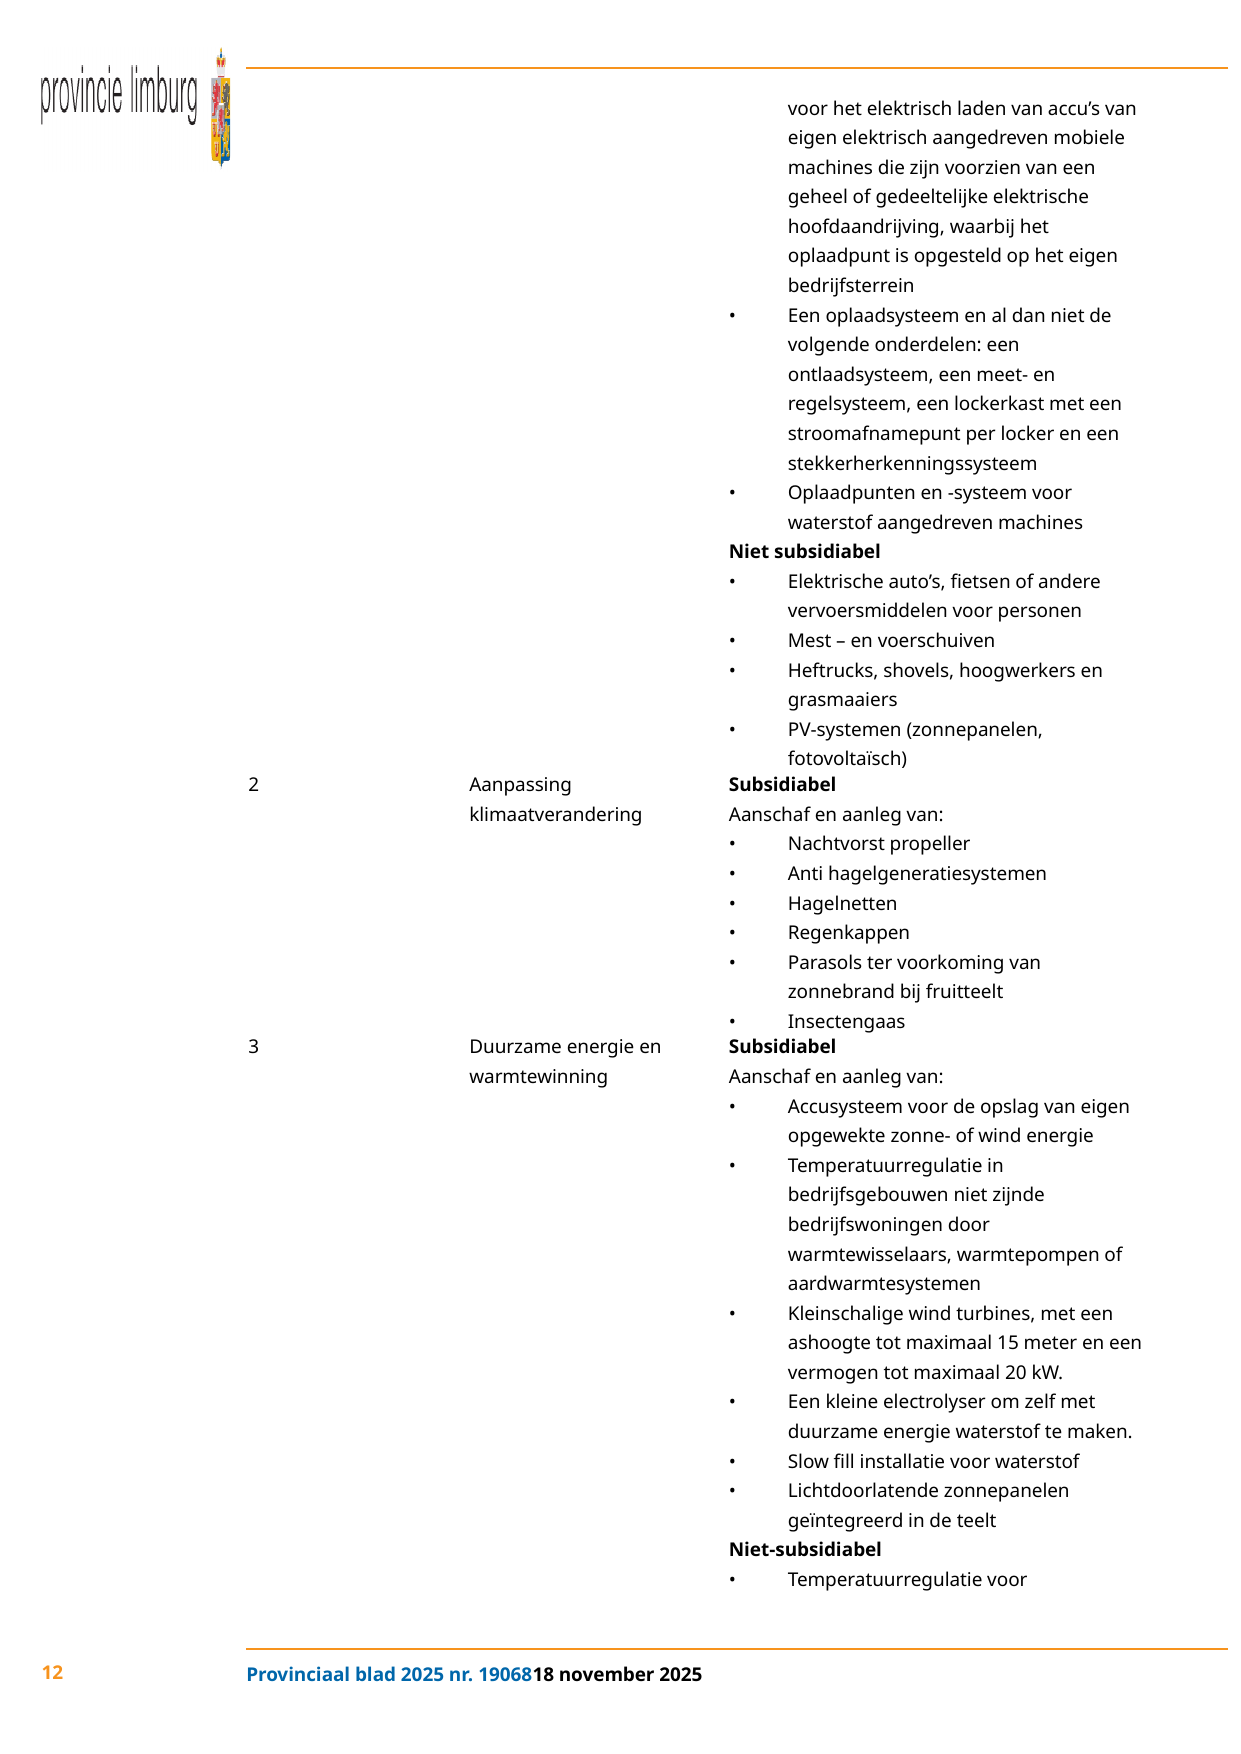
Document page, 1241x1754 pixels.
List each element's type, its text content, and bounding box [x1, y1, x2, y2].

table_cell [248, 95, 469, 771]
table_cell 2 [248, 771, 469, 1034]
table_cell Duurzame energie en warmtewinning [469, 1034, 729, 1592]
table_cell 3 [248, 1034, 469, 1592]
picture [41, 47, 231, 172]
table_cell [469, 95, 729, 771]
table_cell voor het elektrisch laden van accu’s van eigen elektrisch aangedreven mobiele machines die zijn voorzien van een geheel of gedeeltelijke elektrische hoofdaandrijving, waarbij het oplaadpunt is opgesteld op het eigen bedrijfsterrein Een oplaadsysteem en al dan niet de volgende onderdelen: een ontlaadsysteem, een meet- en regelsysteem, een lockerkast met een stroomafnamepunt per locker en een stekkerherkenningssysteem Oplaadpunten en -systeem voor waterstof aangedreven machines Niet subsidiabel Elektrische auto’s, fietsen of andere vervoersmiddelen voor personen Mest – en voerschuiven Heftrucks, shovels, hoogwerkers en grasmaaiers PV-systemen (zonnepanelen, fotovoltaïsch) [729, 95, 1152, 771]
table_cell Aanpassing klimaatverandering [469, 771, 729, 1034]
table_cell Subsidiabel Aanschaf en aanleg van: Accusysteem voor de opslag van eigen opgewekte zonne- of wind energie Temperatuurregulatie in bedrijfsgebouwen niet zijnde bedrijfswoningen door warmtewisselaars, warmtepompen of aardwarmtesystemen Kleinschalige wind turbines, met een ashoogte tot maximaal 15 meter en een vermogen tot maximaal 20 kW. Een kleine electrolyser om zelf met duurzame energie waterstof te maken. Slow fill installatie voor waterstof Lichtdoorlatende zonnepanelen geïntegreerd in de teelt Niet-subsidiabel Temperatuurregulatie voor [729, 1034, 1152, 1592]
table_cell Subsidiabel Aanschaf en aanleg van: Nachtvorst propeller Anti hagelgeneratiesystemen Hagelnetten Regenkappen Parasols ter voorkoming van zonnebrand bij fruitteelt Insectengaas [729, 771, 1152, 1034]
